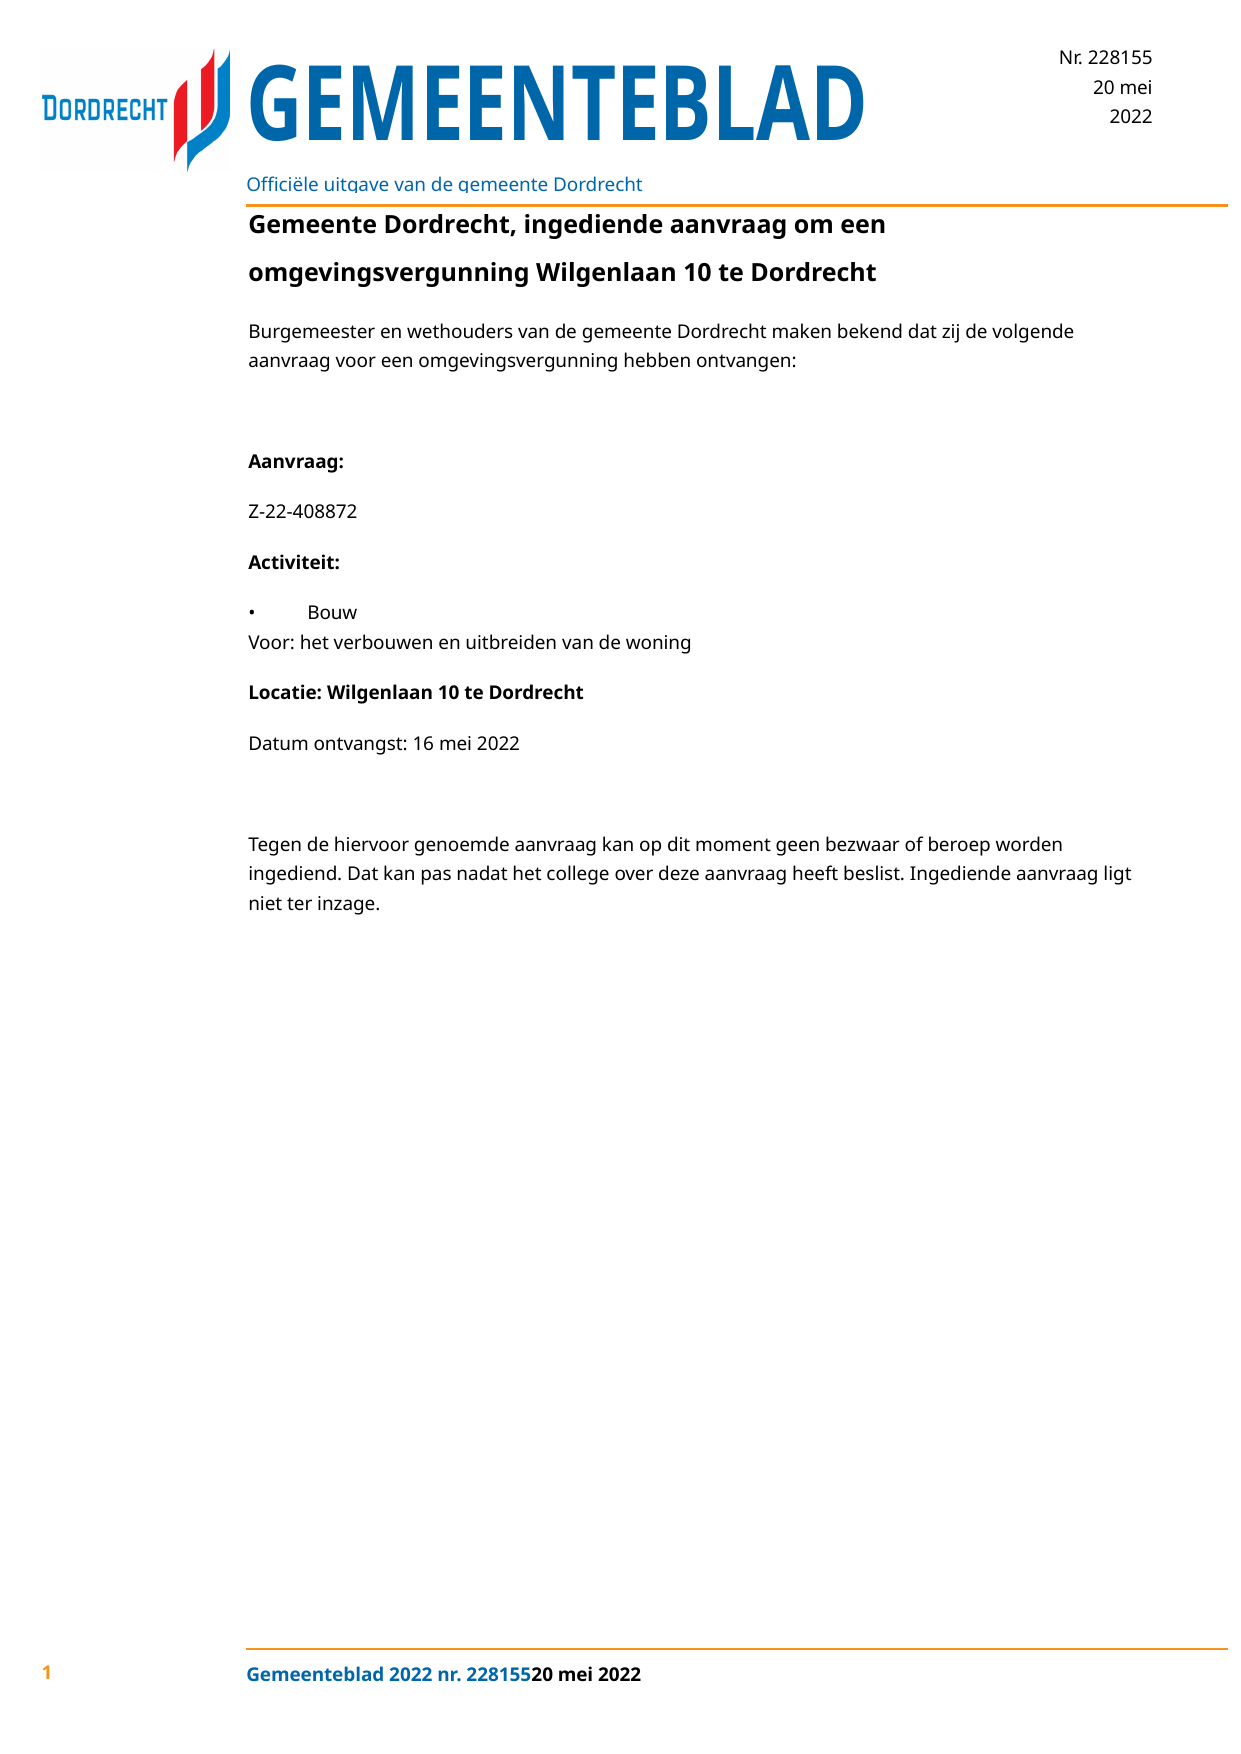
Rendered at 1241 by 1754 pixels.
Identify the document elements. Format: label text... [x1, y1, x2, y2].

text Datum ontvangst: 16 mei 2022 [248, 730, 1152, 756]
text Gemeente Dordrecht, ingediende aanvraag om een omgevingsvergunning Wilgenlaan 10 te Dordrecht [248, 207, 1152, 288]
text Burgemeester en wethouders van de gemeente Dordrecht maken bekend dat zij de volgende aanvraag voor een omgevingsvergunning hebben ontvangen: [248, 318, 1152, 373]
text Z-22-408872 [248, 499, 1152, 524]
text Tegen de hiervoor genoemde aanvraag kan op dit moment geen bezwaar of beroep worden ingediend. Dat kan pas nadat het college over deze aanvraag heeft beslist. Ingediende aanvraag ligt niet ter inzage. [248, 831, 1152, 916]
text Activiteit: [248, 549, 1152, 575]
picture [41, 47, 231, 172]
text Voor: het verbouwen en uitbreiden van de woning [248, 629, 1152, 655]
text Locatie: Wilgenlaan 10 te Dordrecht [248, 679, 1152, 705]
text Aanvraag: [248, 448, 1152, 474]
list Bouw [248, 599, 1152, 625]
